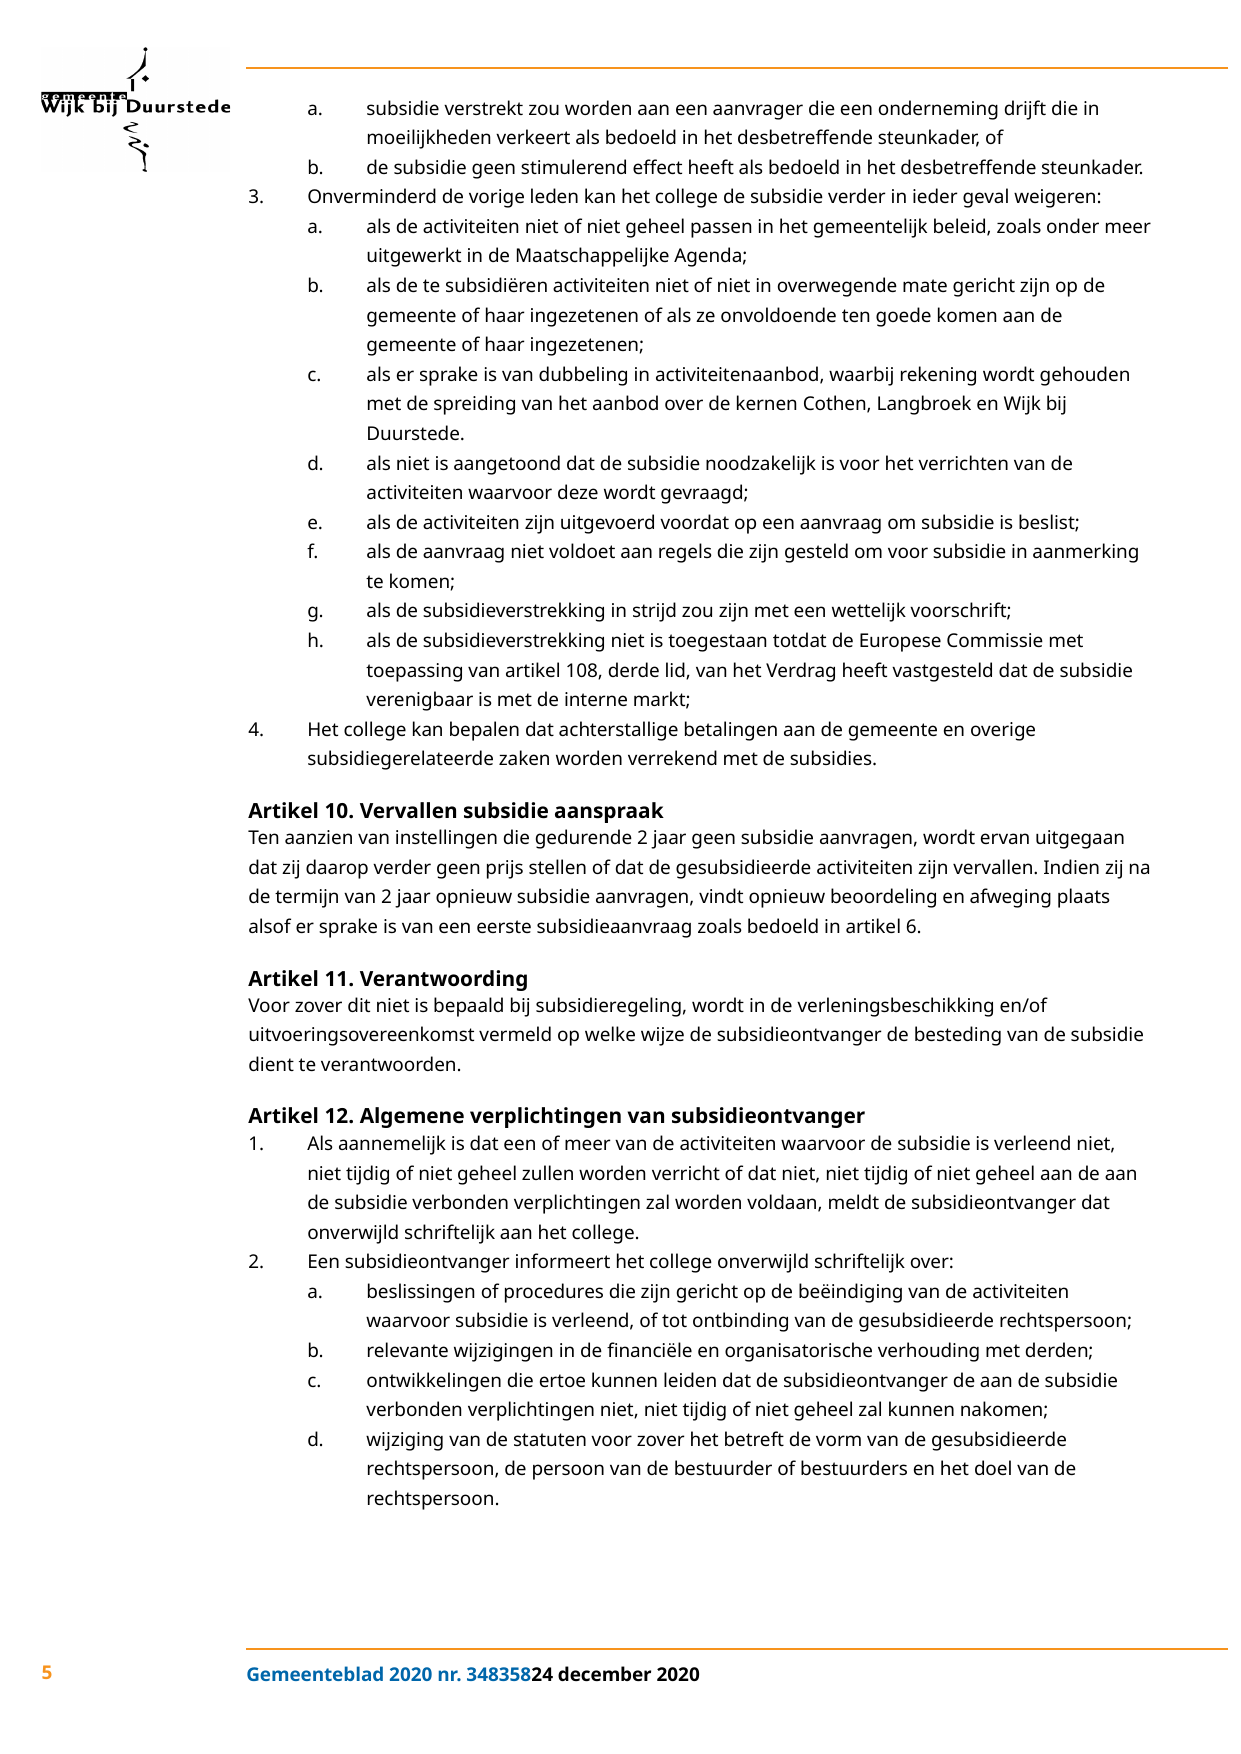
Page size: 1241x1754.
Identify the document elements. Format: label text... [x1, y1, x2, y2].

list als de activiteiten niet of niet geheel passen in het gemeentelijk beleid, zoals onder meer uitgewerkt in de Maatschappelijke Agenda; [307, 213, 1152, 268]
list als de activiteiten zijn uitgevoerd voordat op een aanvraag om subsidie is beslist; [307, 509, 1152, 535]
list relevante wijzigingen in de financiële en organisatorische verhouding met derden; [307, 1337, 1152, 1363]
list als de te subsidiëren activiteiten niet of niet in overwegende mate gericht zijn op de gemeente of haar ingezetenen of als ze onvoldoende ten goede komen aan de gemeente of haar ingezetenen; [307, 272, 1152, 357]
list Onverminderd de vorige leden kan het college de subsidie verder in ieder geval weigeren: [248, 183, 1152, 209]
text Artikel 12. Algemene verplichtingen van subsidieontvanger [248, 1102, 1152, 1130]
list als er sprake is van dubbeling in activiteitenaanbod, waarbij rekening wordt gehouden met de spreiding van het aanbod over de kernen Cothen, Langbroek en Wijk bij Duurstede. [307, 361, 1152, 446]
list als niet is aangetoond dat de subsidie noodzakelijk is voor het verrichten van de activiteiten waarvoor deze wordt gevraagd; [307, 450, 1152, 505]
list Een subsidieontvanger informeert het college onverwijld schriftelijk over: [248, 1248, 1152, 1274]
list Als aannemelijk is dat een of meer van de activiteiten waarvoor de subsidie is verleend niet, niet tijdig of niet geheel zullen worden verricht of dat niet, niet tijdig of niet geheel aan de aan de subsidie verbonden verplichtingen zal worden voldaan, meldt de subsidieontvanger dat onverwijld schriftelijk aan het college. [248, 1130, 1152, 1244]
list ontwikkelingen die ertoe kunnen leiden dat de subsidieontvanger de aan de subsidie verbonden verplichtingen niet, niet tijdig of niet geheel zal kunnen nakomen; [307, 1367, 1152, 1422]
list beslissingen of procedures die zijn gericht op de beëindiging van de activiteiten waarvoor subsidie is verleend, of tot ontbinding van de gesubsidieerde rechtspersoon; [307, 1278, 1152, 1333]
list subsidie verstrekt zou worden aan een aanvrager die een onderneming drijft die in moeilijkheden verkeert als bedoeld in het desbetreffende steunkader, of [307, 95, 1152, 150]
list wijziging van de statuten voor zover het betreft de vorm van de gesubsidieerde rechtspersoon, de persoon van de bestuurder of bestuurders en het doel van de rechtspersoon. [307, 1426, 1152, 1511]
text Artikel 10. Vervallen subsidie aanspraak [248, 796, 1152, 824]
list als de subsidieverstrekking niet is toegestaan totdat de Europese Commissie met toepassing van artikel 108, derde lid, van het Verdrag heeft vastgesteld dat de subsidie verenigbaar is met de interne markt; [307, 627, 1152, 712]
list de subsidie geen stimulerend effect heeft als bedoeld in het desbetreffende steunkader. [307, 154, 1152, 180]
picture [41, 47, 231, 172]
list als de aanvraag niet voldoet aan regels die zijn gesteld om voor subsidie in aanmerking te komen; [307, 538, 1152, 594]
text Voor zover dit niet is bepaald bij subsidieregeling, wordt in de verleningsbeschikking en/of uitvoeringsovereenkomst vermeld op welke wijze de subsidieontvanger de besteding van de subsidie dient te verantwoorden. [248, 992, 1152, 1077]
text Artikel 11. Verantwoording [248, 964, 1152, 992]
text Ten aanzien van instellingen die gedurende 2 jaar geen subsidie aanvragen, wordt ervan uitgegaan dat zij daarop verder geen prijs stellen of dat de gesubsidieerde activiteiten zijn vervallen. Indien zij na de termijn van 2 jaar opnieuw subsidie aanvragen, vindt opnieuw beoordeling en afweging plaats alsof er sprake is van een eerste subsidieaanvraag zoals bedoeld in artikel 6. [248, 824, 1152, 939]
list Het college kan bepalen dat achterstallige betalingen aan de gemeente en overige subsidiegerelateerde zaken worden verrekend met de subsidies. [248, 716, 1152, 771]
list als de subsidieverstrekking in strijd zou zijn met een wettelijk voorschrift; [307, 598, 1152, 623]
